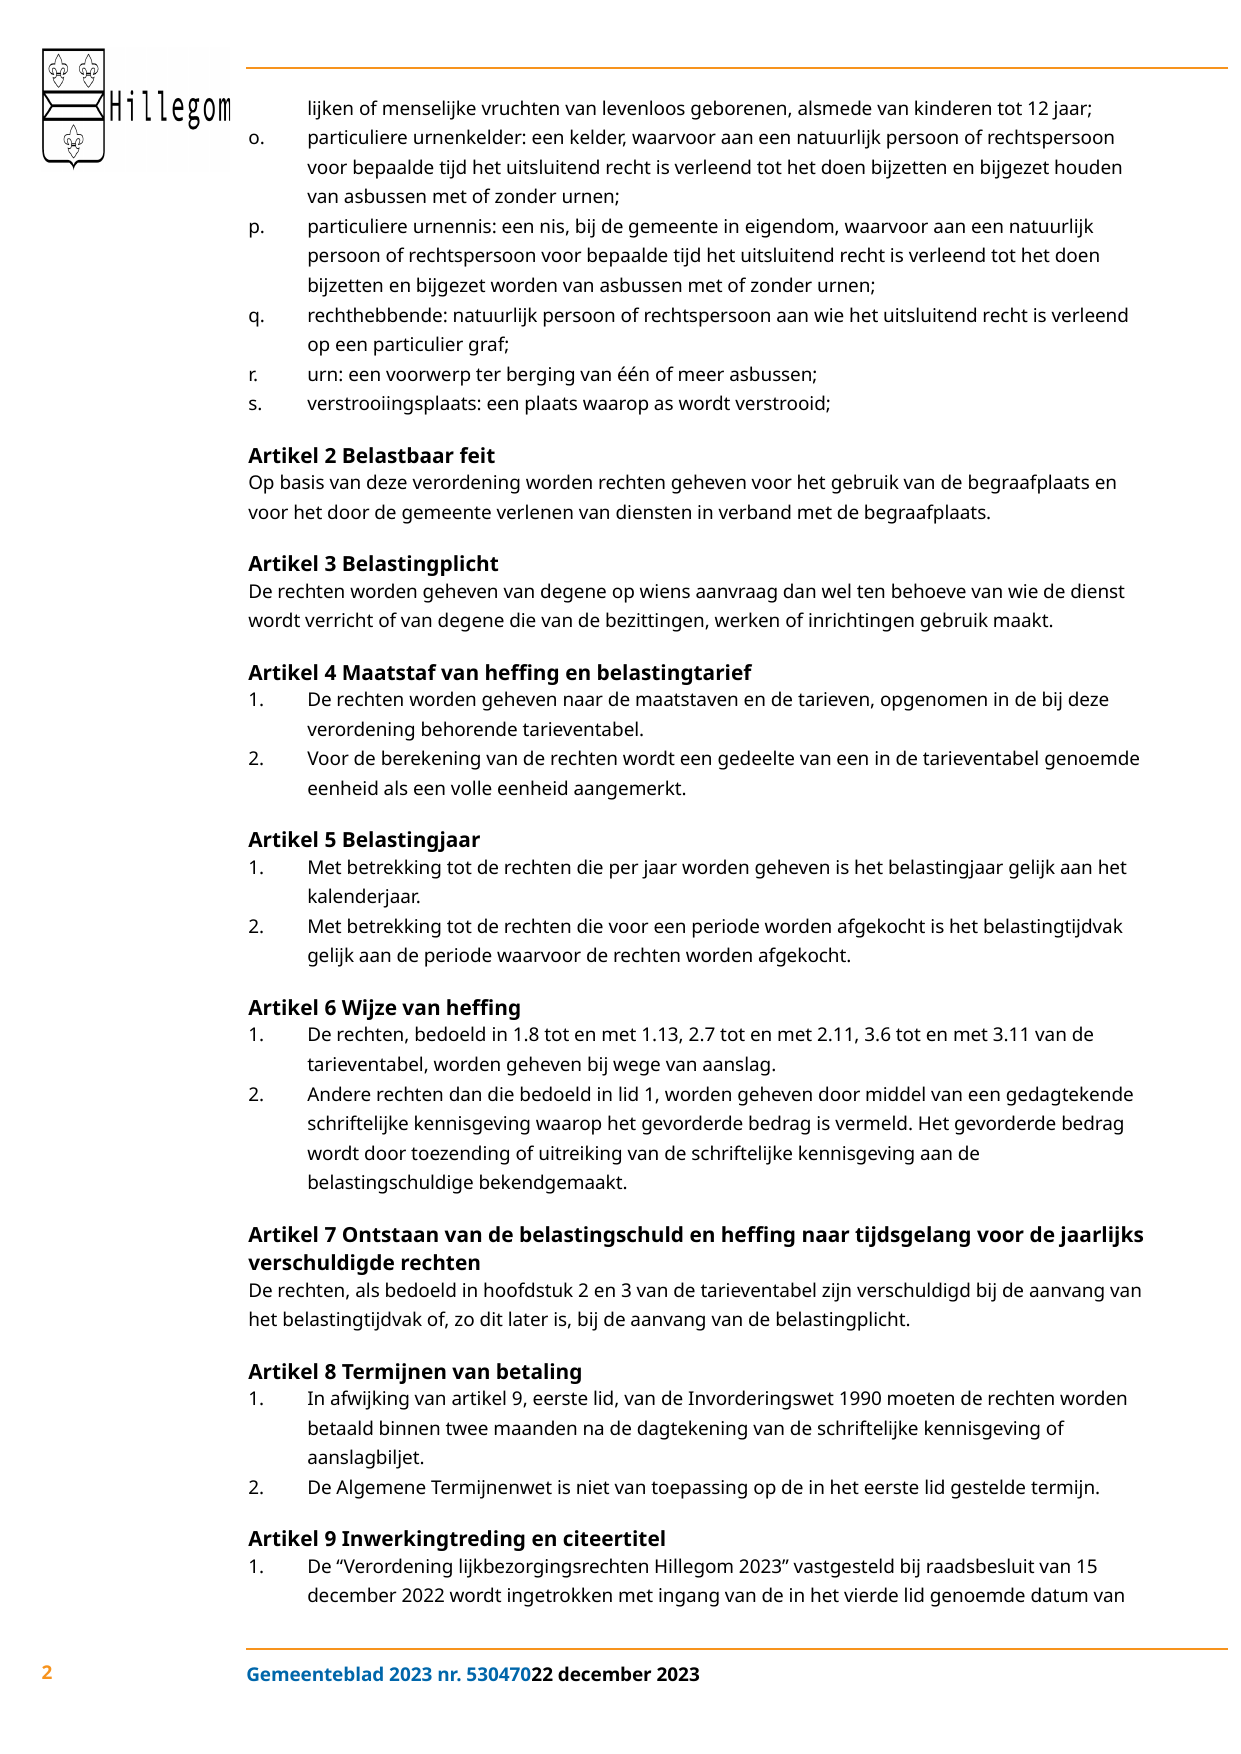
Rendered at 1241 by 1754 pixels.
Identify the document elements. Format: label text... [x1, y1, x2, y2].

list Andere rechten dan die bedoeld in lid 1, worden geheven door middel van een gedagtekende schriftelijke kennisgeving waarop het gevorderde bedrag is vermeld. Het gevorderde bedrag wordt door toezending of uitreiking van de schriftelijke kennisgeving aan de belastingschuldige bekendgemaakt. [248, 1081, 1152, 1195]
list urn: een voorwerp ter berging van één of meer asbussen; [248, 361, 1152, 387]
text De rechten worden geheven van degene op wiens aanvraag dan wel ten behoeve van wie de dienst wordt verricht of van degene die van de bezittingen, werken of inrichtingen gebruik maakt. [248, 578, 1152, 633]
list De rechten, bedoeld in 1.8 tot en met 1.13, 2.7 tot en met 2.11, 3.6 tot en met 3.11 van de tarieventabel, worden geheven bij wege van aanslag. [248, 1022, 1152, 1077]
list lijken of menselijke vruchten van levenloos geborenen, alsmede van kinderen tot 12 jaar; [248, 95, 1152, 121]
list rechthebbende: natuurlijk persoon of rechtspersoon aan wie het uitsluitend recht is verleend op een particulier graf; [248, 302, 1152, 357]
text Artikel 4 Maatstaf van heffing en belastingtarief [248, 658, 1152, 686]
text De rechten, als bedoeld in hoofdstuk 2 en 3 van de tarieventabel zijn verschuldigd bij de aanvang van het belastingtijdvak of, zo dit later is, bij de aanvang van de belastingplicht. [248, 1277, 1152, 1332]
text Artikel 3 Belastingplicht [248, 549, 1152, 578]
list Voor de berekening van de rechten wordt een gedeelte van een in de tarieventabel genoemde eenheid als een volle eenheid aangemerkt. [248, 746, 1152, 801]
list De “Verordening lijkbezorgingsrechten Hillegom 2023” vastgesteld bij raadsbesluit van 15 december 2022 wordt ingetrokken met ingang van de in het vierde lid genoemde datum van [248, 1553, 1152, 1608]
list De rechten worden geheven naar de maatstaven en de tarieven, opgenomen in de bij deze verordening behorende tarieventabel. [248, 686, 1152, 742]
list Met betrekking tot de rechten die per jaar worden geheven is het belastingjaar gelijk aan het kalenderjaar. [248, 854, 1152, 909]
list In afwijking van artikel 9, eerste lid, van de Invorderingswet 1990 moeten de rechten worden betaald binnen twee maanden na de dagtekening van de schriftelijke kennisgeving of aanslagbiljet. [248, 1385, 1152, 1470]
text Artikel 9 Inwerkingtreding en citeertitel [248, 1524, 1152, 1553]
list verstrooiingsplaats: een plaats waarop as wordt verstrooid; [248, 391, 1152, 416]
picture [41, 47, 231, 172]
text Artikel 8 Termijnen van betaling [248, 1357, 1152, 1385]
text Artikel 2 Belastbaar feit [248, 441, 1152, 469]
text Op basis van deze verordening worden rechten geheven voor het gebruik van de begraafplaats en voor het door de gemeente verlenen van diensten in verband met de begraafplaats. [248, 469, 1152, 525]
text Artikel 5 Belastingjaar [248, 826, 1152, 854]
list De Algemene Termijnenwet is niet van toepassing op de in het eerste lid gestelde termijn. [248, 1474, 1152, 1500]
list particuliere urnenkelder: een kelder, waarvoor aan een natuurlijk persoon of rechtspersoon voor bepaalde tijd het uitsluitend recht is verleend tot het doen bijzetten en bijgezet houden van asbussen met of zonder urnen; [248, 124, 1152, 209]
text Artikel 6 Wijze van heffing [248, 993, 1152, 1022]
list Met betrekking tot de rechten die voor een periode worden afgekocht is het belastingtijdvak gelijk aan de periode waarvoor de rechten worden afgekocht. [248, 913, 1152, 968]
text Artikel 7 Ontstaan van de belastingschuld en heffing naar tijdsgelang voor de jaarlijks verschuldigde rechten [248, 1220, 1152, 1277]
list particuliere urnennis: een nis, bij de gemeente in eigendom, waarvoor aan een natuurlijk persoon of rechtspersoon voor bepaalde tijd het uitsluitend recht is verleend tot het doen bijzetten en bijgezet worden van asbussen met of zonder urnen; [248, 213, 1152, 298]
